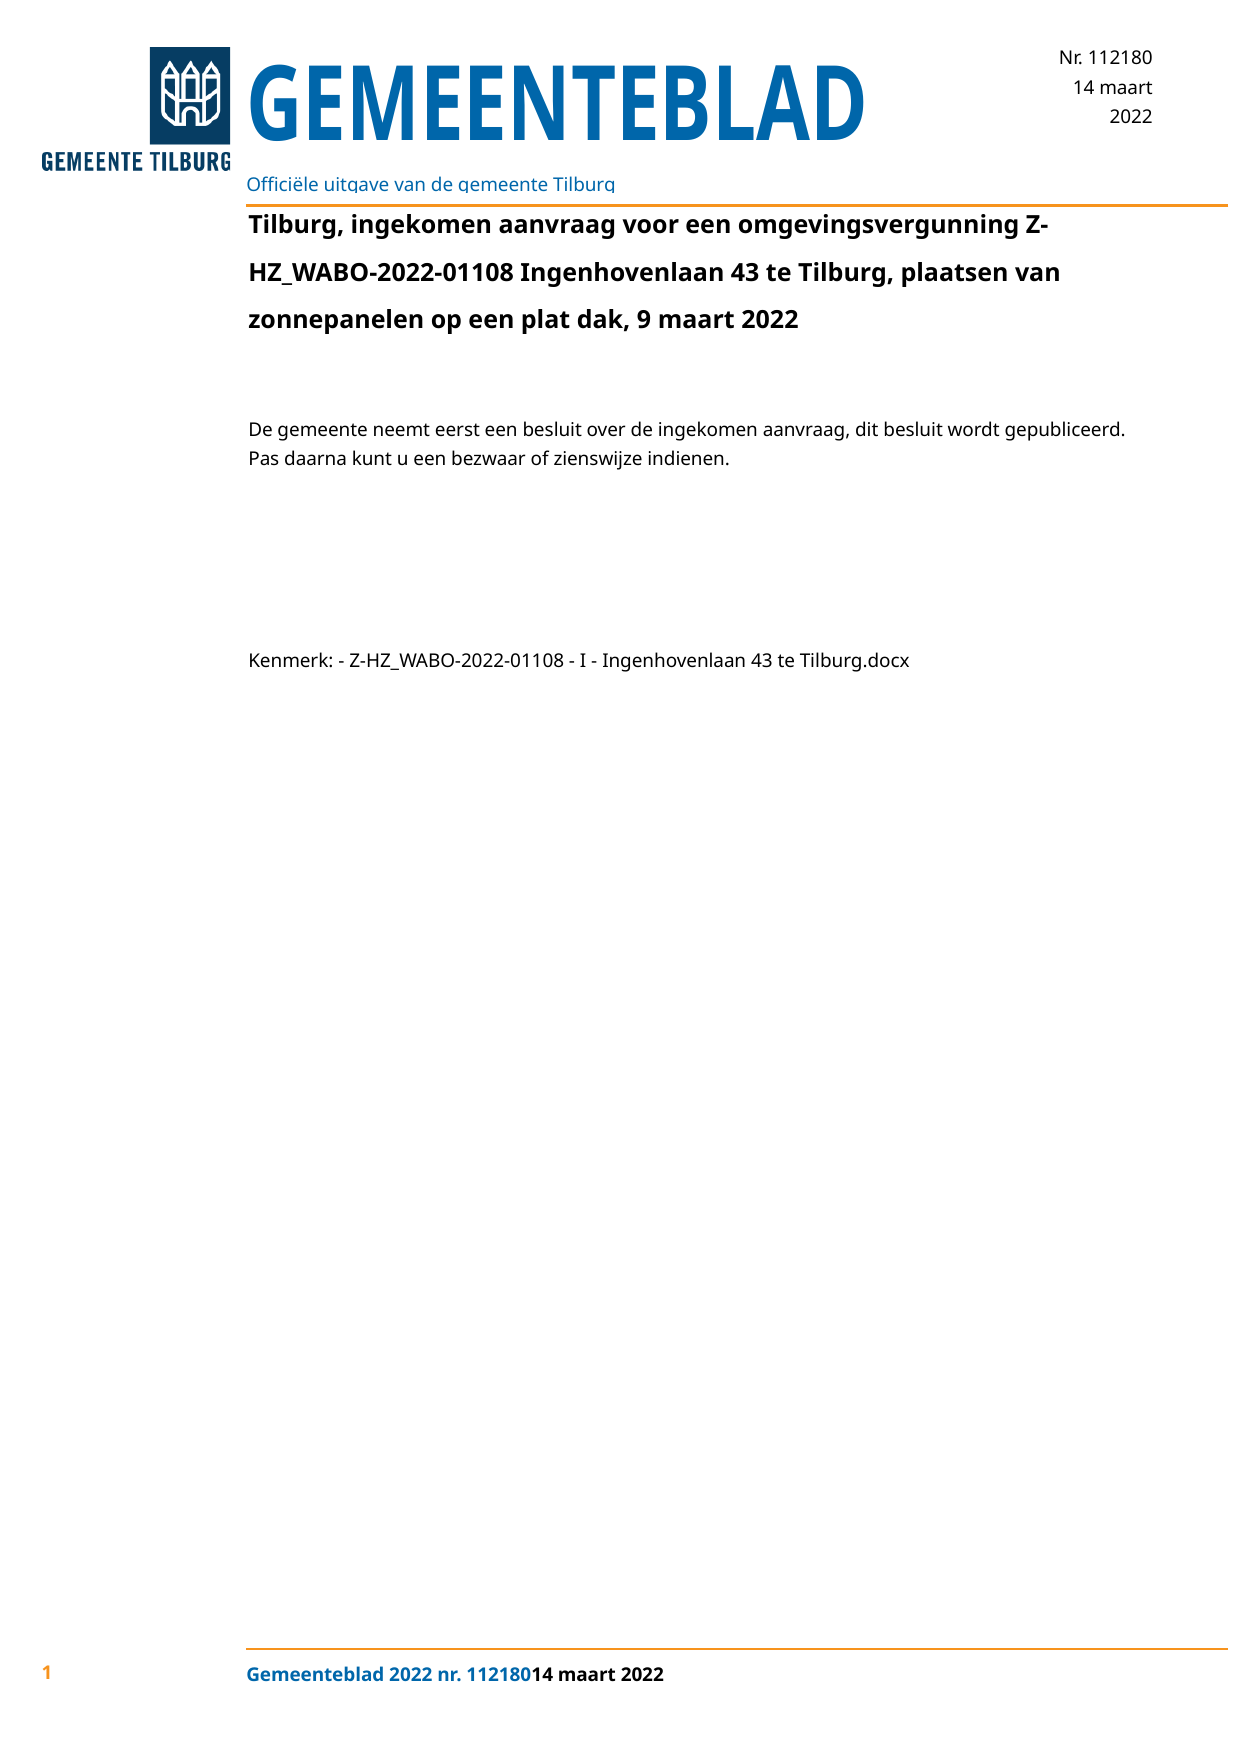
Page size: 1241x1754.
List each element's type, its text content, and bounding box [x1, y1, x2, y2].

text Tilburg, ingekomen aanvraag voor een omgevingsvergunning Z-HZ_WABO-2022-01108 Ingenhovenlaan 43 te Tilburg, plaatsen van zonnepanelen op een plat dak, 9 maart 2022 [248, 207, 1152, 336]
text Kenmerk: - Z-HZ_WABO-2022-01108 - I - Ingenhovenlaan 43 te Tilburg.docx [248, 647, 1152, 673]
picture [41, 47, 231, 172]
text De gemeente neemt eerst een besluit over de ingekomen aanvraag, dit besluit wordt gepubliceerd. Pas daarna kunt u een bezwaar of zienswijze indienen. [248, 416, 1152, 471]
